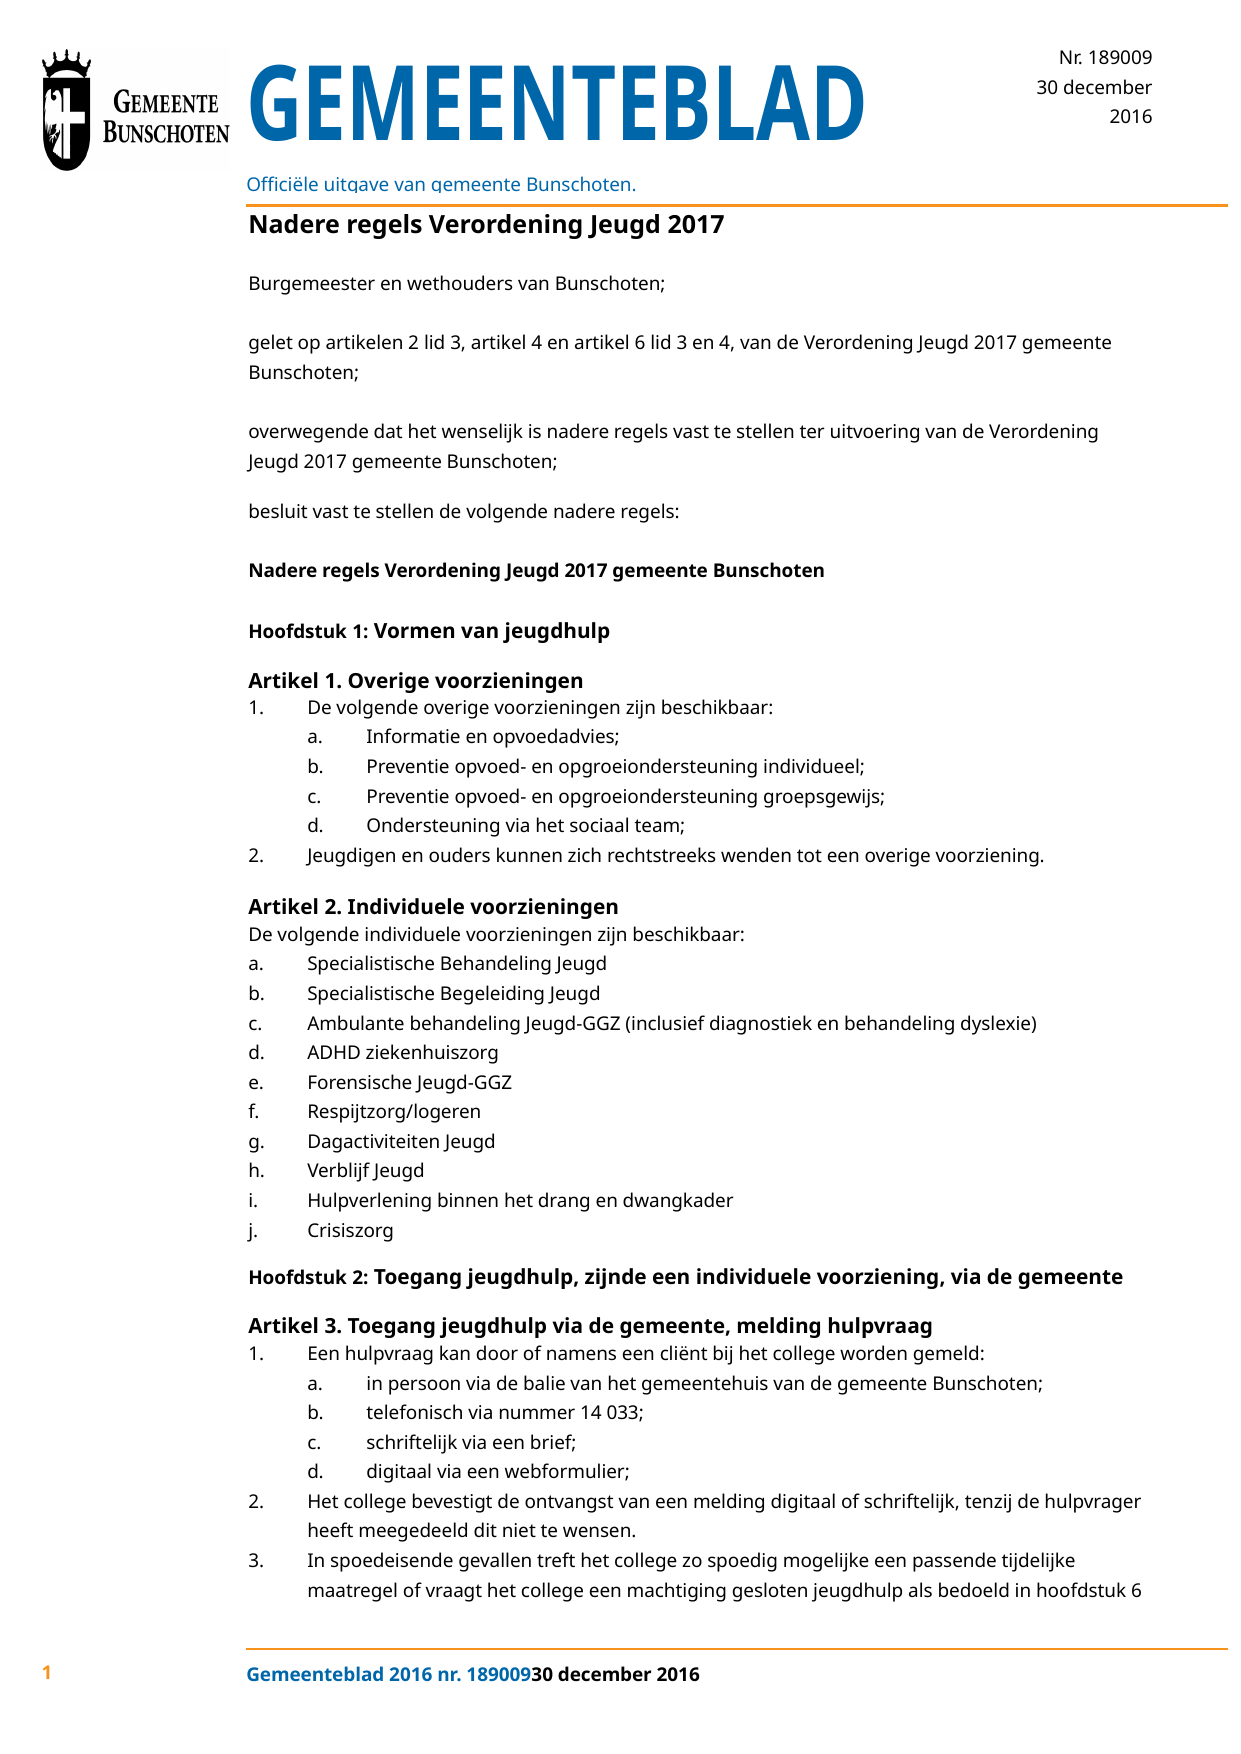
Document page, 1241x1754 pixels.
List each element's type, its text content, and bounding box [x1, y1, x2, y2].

text Artikel 3. Toegang jeugdhulp via de gemeente, melding hulpvraag [248, 1312, 1152, 1340]
text gelet op artikelen 2 lid 3, artikel 4 en artikel 6 lid 3 en 4, van de Verordening Jeugd 2017 gemeente Bunschoten; [248, 329, 1152, 385]
text Hoofdstuk 2: Toegang jeugdhulp, zijnde een individuele voorziening, via de gemeente [248, 1262, 1152, 1291]
list Preventie opvoed- en opgroeiondersteuning individueel; [307, 753, 1152, 779]
list Informatie en opvoedadvies; [307, 724, 1152, 749]
text Burgemeester en wethouders van Bunschoten; [248, 270, 1152, 296]
text besluit vast te stellen de volgende nadere regels: [248, 498, 1152, 524]
list Jeugdigen en ouders kunnen zich rechtstreeks wenden tot een overige voorziening. [248, 842, 1152, 868]
list telefonisch via nummer 14 033; [307, 1399, 1152, 1425]
picture [41, 47, 231, 172]
list Hulpverlening binnen het drang en dwangkader [248, 1187, 1152, 1213]
list Specialistische Begeleiding Jeugd [248, 980, 1152, 1006]
text Nadere regels Verordening Jeugd 2017 [248, 207, 1152, 241]
text De volgende individuele voorzieningen zijn beschikbaar: [248, 921, 1152, 947]
list Ambulante behandeling Jeugd-GGZ (inclusief diagnostiek en behandeling dyslexie) [248, 1010, 1152, 1035]
list Ondersteuning via het sociaal team; [307, 812, 1152, 838]
text overwegende dat het wenselijk is nadere regels vast te stellen ter uitvoering van de Verordening Jeugd 2017 gemeente Bunschoten; [248, 418, 1152, 473]
list Een hulpvraag kan door of namens een cliënt bij het college worden gemeld: [248, 1340, 1152, 1366]
list Preventie opvoed- en opgroeiondersteuning groepsgewijs; [307, 783, 1152, 809]
text Hoofdstuk 1: Vormen van jeugdhulp [248, 616, 1152, 645]
list in persoon via de balie van het gemeentehuis van de gemeente Bunschoten; [307, 1370, 1152, 1395]
text Nadere regels Verordening Jeugd 2017 gemeente Bunschoten [248, 557, 1152, 583]
text Artikel 2. Individuele voorzieningen [248, 892, 1152, 921]
list Respijtzorg/logeren [248, 1098, 1152, 1124]
list Specialistische Behandeling Jeugd [248, 951, 1152, 976]
text Artikel 1. Overige voorzieningen [248, 666, 1152, 694]
list In spoedeisende gevallen treft het college zo spoedig mogelijke een passende tijdelijke maatregel of vraagt het college een machtiging gesloten jeugdhulp als bedoeld in hoofdstuk 6 [248, 1547, 1152, 1602]
list Crisiszorg [248, 1217, 1152, 1242]
list De volgende overige voorzieningen zijn beschikbaar: [248, 694, 1152, 720]
list Het college bevestigt de ontvangst van een melding digitaal of schriftelijk, tenzij de hulpvrager heeft meegedeeld dit niet te wensen. [248, 1488, 1152, 1543]
list schriftelijk via een brief; [307, 1429, 1152, 1454]
list digitaal via een webformulier; [307, 1458, 1152, 1484]
list Dagactiviteiten Jeugd [248, 1128, 1152, 1154]
list Forensische Jeugd-GGZ [248, 1069, 1152, 1094]
list ADHD ziekenhuiszorg [248, 1039, 1152, 1065]
list Verblijf Jeugd [248, 1158, 1152, 1183]
